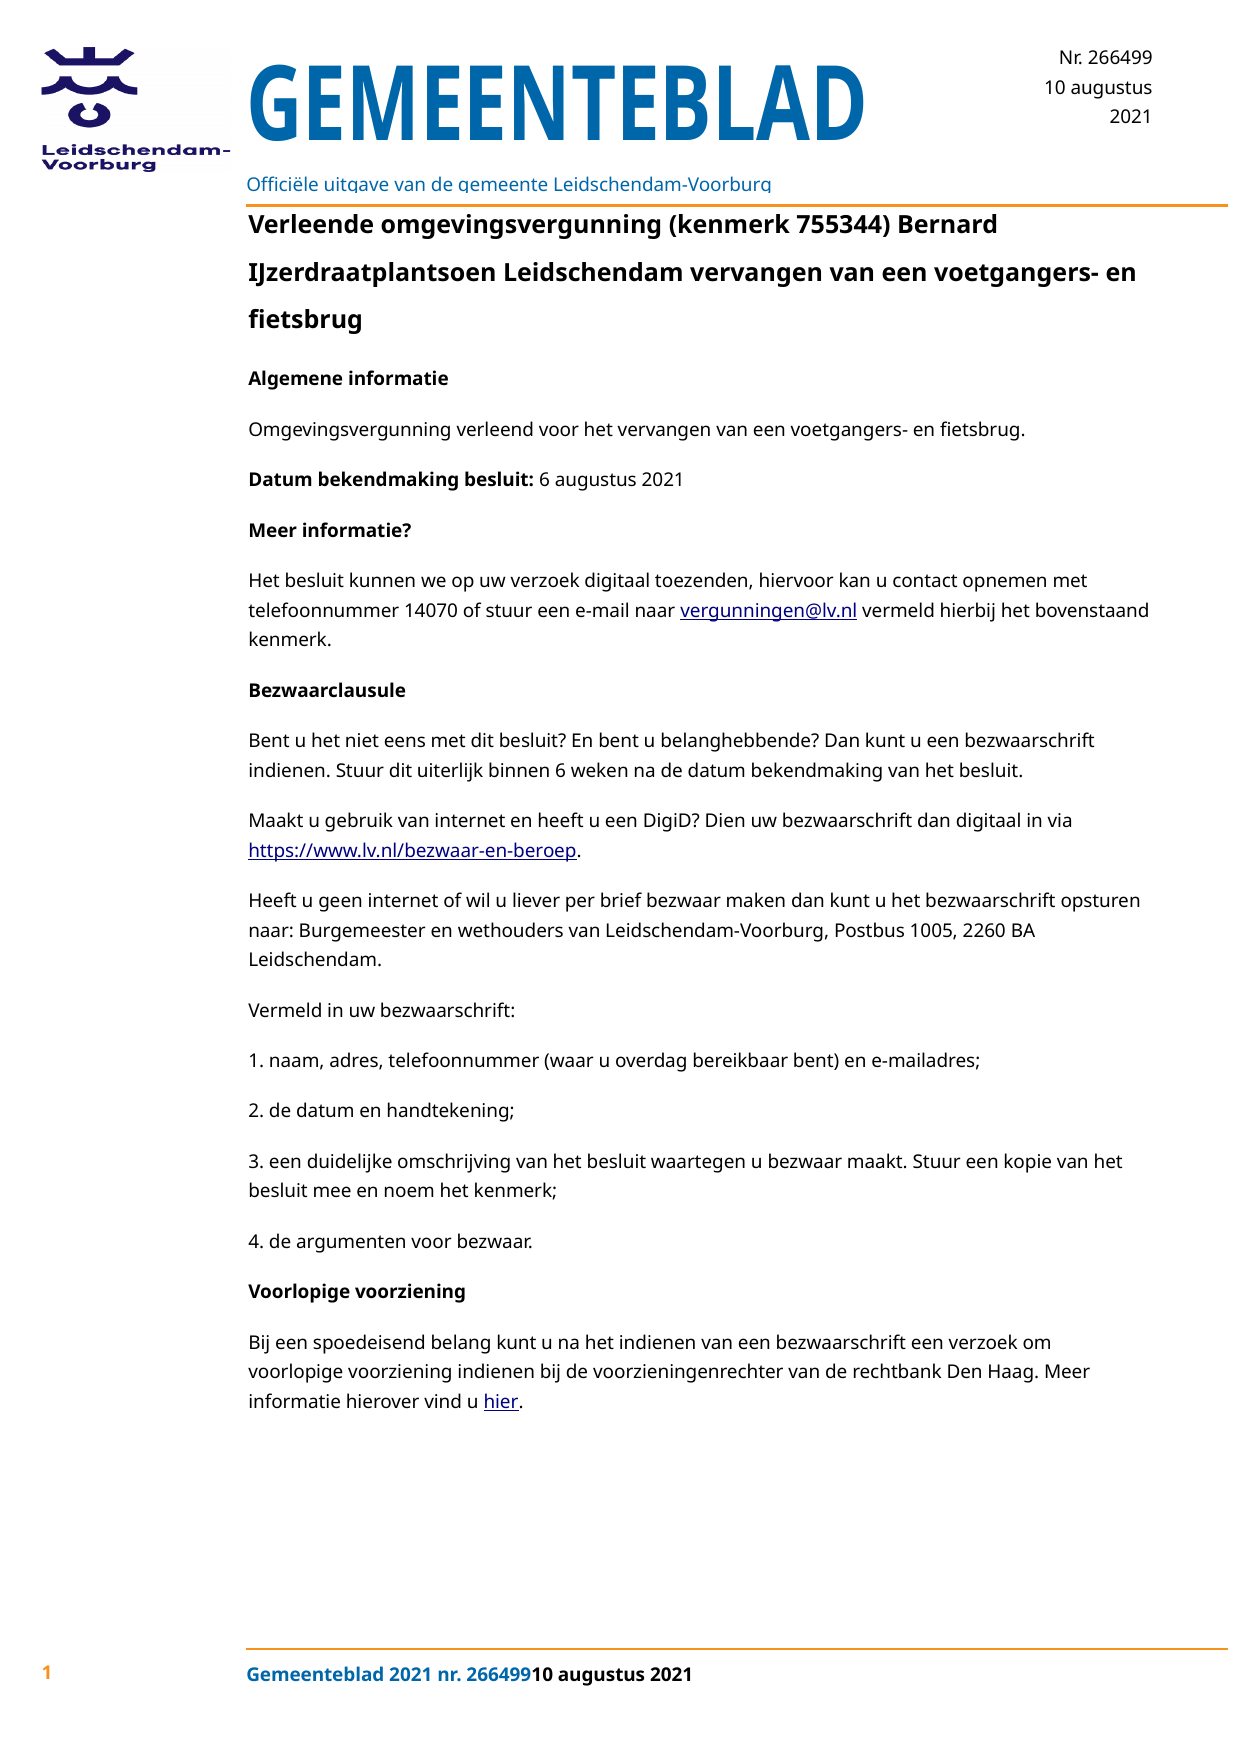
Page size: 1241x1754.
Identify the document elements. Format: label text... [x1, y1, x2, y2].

text Meer informatie? [248, 517, 1152, 542]
text Datum bekendmaking besluit: 6 augustus 2021 [248, 466, 1152, 492]
text 3. een duidelijke omschrijving van het besluit waartegen u bezwaar maakt. Stuur een kopie van het besluit mee en noem het kenmerk; [248, 1148, 1152, 1203]
text Voorlopige voorziening [248, 1278, 1152, 1304]
text Bent u het niet eens met dit besluit? En bent u belanghebbende? Dan kunt u een bezwaarschrift indienen. Stuur dit uiterlijk binnen 6 weken na de datum bekendmaking van het besluit. [248, 727, 1152, 782]
text 1. naam, adres, telefoonnummer (waar u overdag bereikbaar bent) en e-mailadres; [248, 1047, 1152, 1073]
text Vermeld in uw bezwaarschrift: [248, 997, 1152, 1022]
text Maakt u gebruik van internet en heeft u een DigiD? Dien uw bezwaarschrift dan digitaal in via https://www.lv.nl/bezwaar-en-beroep. [248, 807, 1152, 862]
text Het besluit kunnen we op uw verzoek digitaal toezenden, hiervoor kan u contact opnemen met telefoonnummer 14070 of stuur een e-mail naar vergunningen@lv.nl vermeld hierbij het bovenstaand kenmerk. [248, 567, 1152, 652]
picture [41, 47, 231, 172]
text Heeft u geen internet of wil u liever per brief bezwaar maken dan kunt u het bezwaarschrift opsturen naar: Burgemeester en wethouders van Leidschendam-Voorburg, Postbus 1005, 2260 BA Leidschendam. [248, 887, 1152, 972]
text 4. de argumenten voor bezwaar. [248, 1228, 1152, 1254]
text Verleende omgevingsvergunning (kenmerk 755344) Bernard IJzerdraatplantsoen Leidschendam vervangen van een voetgangers- en fietsbrug [248, 207, 1152, 336]
text Algemene informatie [248, 366, 1152, 391]
text Bezwaarclausule [248, 677, 1152, 702]
text 2. de datum en handtekening; [248, 1098, 1152, 1123]
text Bij een spoedeisend belang kunt u na het indienen van een bezwaarschrift een verzoek om voorlopige voorziening indienen bij de voorzieningenrechter van de rechtbank Den Haag. Meer informatie hierover vind u hier. [248, 1329, 1152, 1414]
text Omgevingsvergunning verleend voor het vervangen van een voetgangers- en fietsbrug. [248, 416, 1152, 442]
